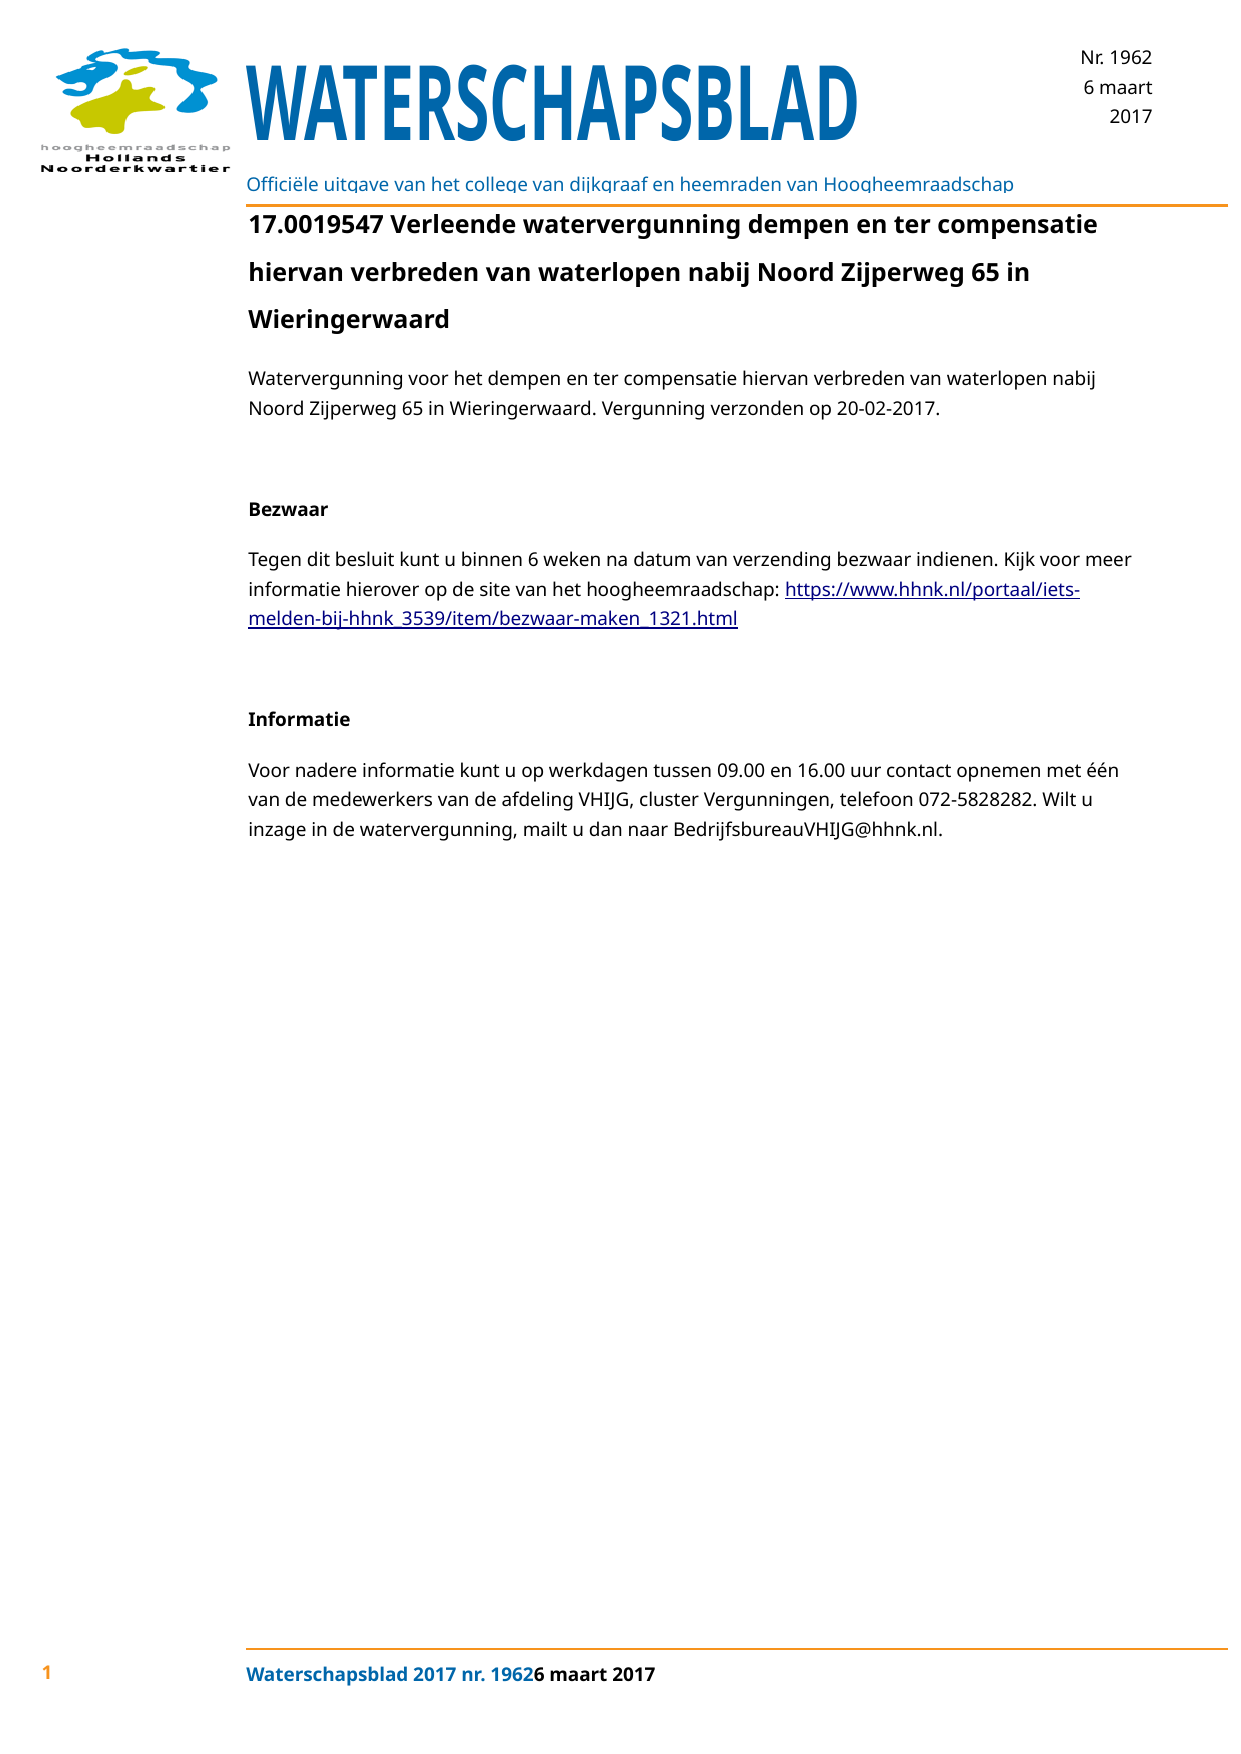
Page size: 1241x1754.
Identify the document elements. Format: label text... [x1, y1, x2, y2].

text Voor nadere informatie kunt u op werkdagen tussen 09.00 en 16.00 uur contact opnemen met één van de medewerkers van de afdeling VHIJG, cluster Vergunningen, telefoon 072-5828282. Wilt u inzage in de watervergunning, mailt u dan naar BedrijfsbureauVHIJG@hhnk.nl. [248, 757, 1152, 842]
text 17.0019547 Verleende watervergunning dempen en ter compensatie hiervan verbreden van waterlopen nabij Noord Zijperweg 65 in Wieringerwaard [248, 207, 1152, 336]
text Bezwaar [248, 496, 1152, 522]
text Informatie [248, 706, 1152, 732]
picture [41, 47, 231, 172]
text Watervergunning voor het dempen en ter compensatie hiervan verbreden van waterlopen nabij Noord Zijperweg 65 in Wieringerwaard. Vergunning verzonden op 20-02-2017. [248, 366, 1152, 421]
text Tegen dit besluit kunt u binnen 6 weken na datum van verzending bezwaar indienen. Kijk voor meer informatie hierover op de site van het hoogheemraadschap: https://www.hhnk.nl/portaal/iets-melden-bij-hhnk_3539/item/bezwaar-maken_1321.html [248, 546, 1152, 631]
